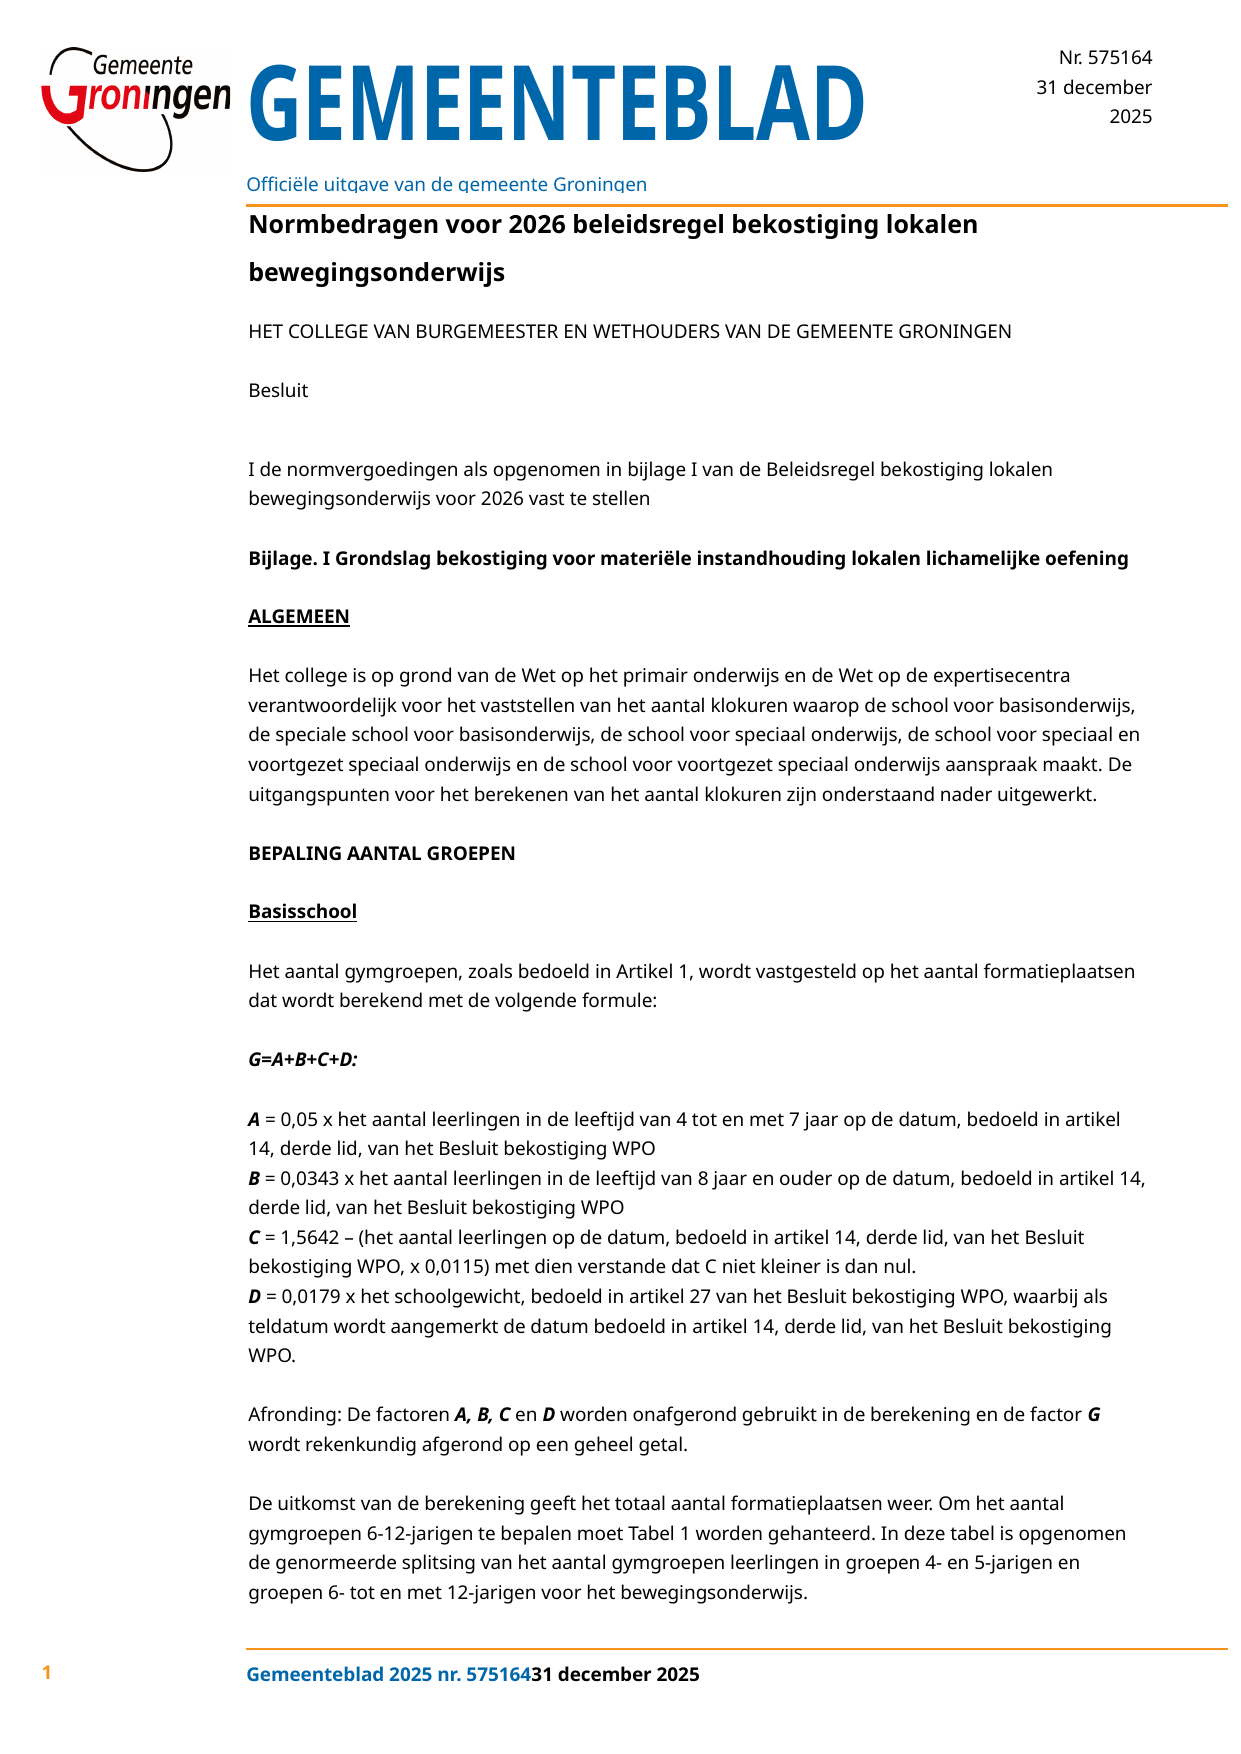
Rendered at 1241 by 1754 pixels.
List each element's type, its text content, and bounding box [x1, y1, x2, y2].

text HET COLLEGE VAN BURGEMEESTER EN WETHOUDERS VAN DE GEMEENTE GRONINGEN [248, 318, 1152, 344]
text Afronding: De factoren A, B, C en D worden onafgerond gebruikt in de berekening en de factor G wordt rekenkundig afgerond op een geheel getal. [248, 1402, 1152, 1457]
text A = 0,05 x het aantal leerlingen in de leeftijd van 4 tot en met 7 jaar op de datum, bedoeld in artikel 14, derde lid, van het Besluit bekostiging WPO [248, 1106, 1152, 1161]
picture [41, 47, 231, 172]
text D = 0,0179 x het schoolgewicht, bedoeld in artikel 27 van het Besluit bekostiging WPO, waarbij als teldatum wordt aangemerkt de datum bedoeld in artikel 14, derde lid, van het Besluit bekostiging WPO. [248, 1283, 1152, 1368]
text C = 1,5642 – (het aantal leerlingen op de datum, bedoeld in artikel 14, derde lid, van het Besluit bekostiging WPO, x 0,0115) met dien verstande dat C niet kleiner is dan nul. [248, 1224, 1152, 1279]
table_header Bijlage. I Grondslag bekostiging voor materiële instandhouding lokalen lichamelijke oefening [248, 545, 1152, 571]
text De uitkomst van de berekening geeft het totaal aantal formatieplaatsen weer. Om het aantal gymgroepen 6-12-jarigen te bepalen moet Tabel 1 worden gehanteerd. In deze tabel is opgenomen de genormeerde splitsing van het aantal gymgroepen leerlingen in groepen 4- en 5-jarigen en groepen 6- tot en met 12-jarigen voor het bewegingsonderwijs. [248, 1490, 1152, 1605]
text Het college is op grond van de Wet op het primair onderwijs en de Wet op de expertisecentra verantwoordelijk voor het vaststellen van het aantal klokuren waarop de school voor basisonderwijs, de speciale school voor basisonderwijs, de school voor speciaal onderwijs, de school voor speciaal en voortgezet speciaal onderwijs en de school voor voortgezet speciaal onderwijs aanspraak maakt. De uitgangspunten voor het berekenen van het aantal klokuren zijn onderstaand nader uitgewerkt. [248, 662, 1152, 807]
text Normbedragen voor 2026 beleidsregel bekostiging lokalen bewegingsonderwijs [248, 207, 1152, 288]
text I de normvergoedingen als opgenomen in bijlage I van de Beleidsregel bekostiging lokalen bewegingsonderwijs voor 2026 vast te stellen [248, 456, 1152, 511]
text Besluit [248, 377, 1152, 403]
text G=A+B+C+D: [248, 1047, 1152, 1072]
text Basisschool [248, 899, 1152, 924]
text Het aantal gymgroepen, zoals bedoeld in Artikel 1, wordt vastgesteld op het aantal formatieplaatsen dat wordt berekend met de volgende formule: [248, 958, 1152, 1013]
text B = 0,0343 x het aantal leerlingen in de leeftijd van 8 jaar en ouder op de datum, bedoeld in artikel 14, derde lid, van het Besluit bekostiging WPO [248, 1165, 1152, 1220]
table_header BEPALING AANTAL GROEPEN [248, 840, 1152, 866]
text ALGEMEEN [248, 603, 1152, 629]
